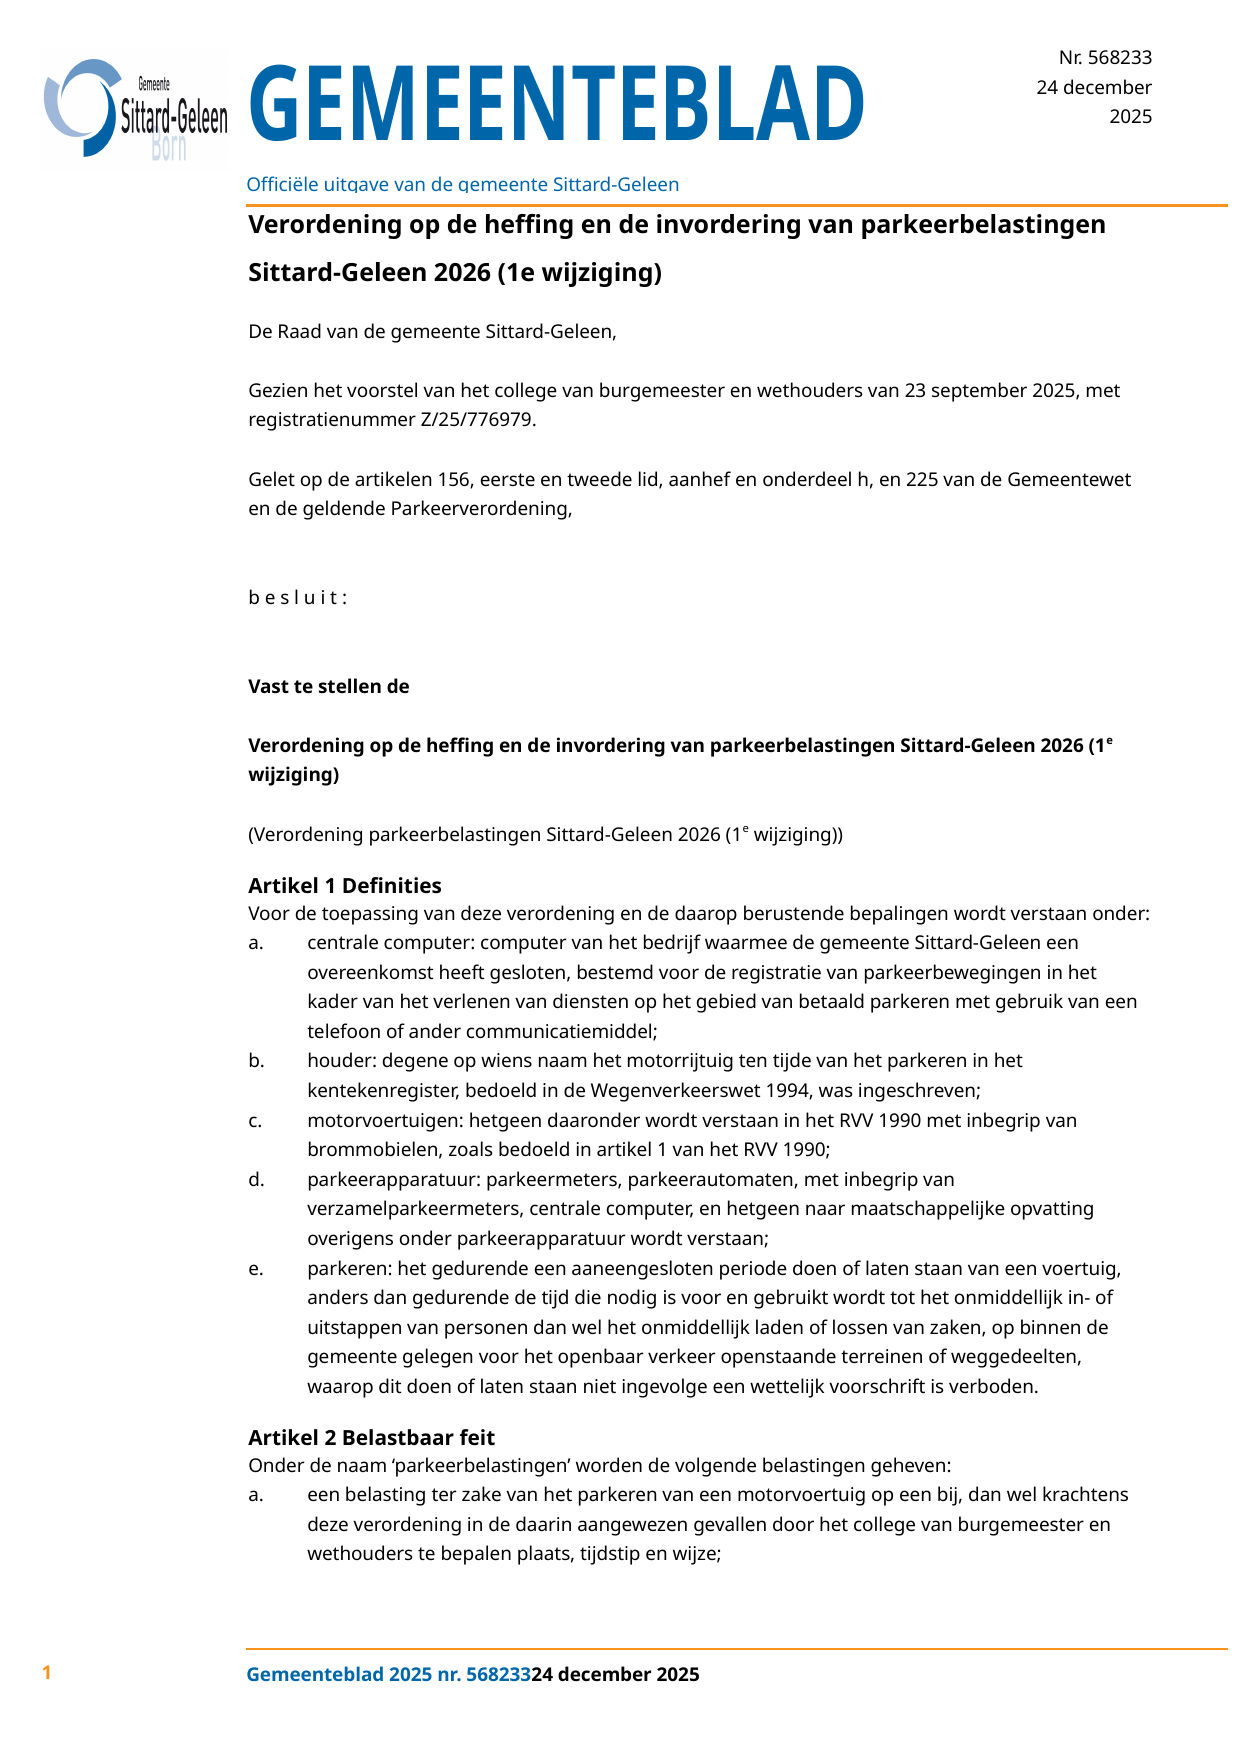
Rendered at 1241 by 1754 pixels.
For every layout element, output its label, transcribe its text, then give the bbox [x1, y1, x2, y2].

list parkeren: het gedurende een aaneengesloten periode doen of laten staan van een voertuig, anders dan gedurende de tijd die nodig is voor en gebruikt wordt tot het onmiddellijk in- of uitstappen van personen dan wel het onmiddellijk laden of lossen van zaken, op binnen de gemeente gelegen voor het openbaar verkeer openstaande terreinen of weggedeelten, waarop dit doen of laten staan niet ingevolge een wettelijk voorschrift is verboden. [248, 1255, 1152, 1399]
list een belasting ter zake van het parkeren van een motorvoertuig op een bij, dan wel krachtens deze verordening in de daarin aangewezen gevallen door het college van burgemeester en wethouders te bepalen plaats, tijdstip en wijze; [248, 1481, 1152, 1566]
text (Verordening parkeerbelastingen Sittard-Geleen 2026 (1e wijziging)) [248, 821, 1152, 847]
list motorvoertuigen: hetgeen daaronder wordt verstaan in het RVV 1990 met inbegrip van brommobielen, zoals bedoeld in artikel 1 van het RVV 1990; [248, 1107, 1152, 1162]
picture [41, 47, 231, 172]
text Verordening op de heffing en de invordering van parkeerbelastingen Sittard-Geleen 2026 (1e wijziging) [248, 207, 1152, 288]
text Artikel 2 Belastbaar feit [248, 1423, 1152, 1452]
text Voor de toepassing van deze verordening en de daarop berustende bepalingen wordt verstaan onder: [248, 900, 1152, 925]
text Artikel 1 Definities [248, 871, 1152, 900]
text De Raad van de gemeente Sittard-Geleen, [248, 318, 1152, 344]
text Verordening op de heffing en de invordering van parkeerbelastingen Sittard-Geleen 2026 (1e wijziging) [248, 732, 1152, 787]
list houder: degene op wiens naam het motorrijtuig ten tijde van het parkeren in het kentekenregister, bedoeld in de Wegenverkeerswet 1994, was ingeschreven; [248, 1048, 1152, 1103]
list parkeerapparatuur: parkeermeters, parkeerautomaten, met inbegrip van verzamelparkeermeters, centrale computer, en hetgeen naar maatschappelijke opvatting overigens onder parkeerapparatuur wordt verstaan; [248, 1166, 1152, 1251]
text Vast te stellen de [248, 673, 1152, 699]
text Gelet op de artikelen 156, eerste en tweede lid, aanhef en onderdeel h, en 225 van de Gemeentewet en de geldende Parkeerverordening, [248, 466, 1152, 521]
list centrale computer: computer van het bedrijf waarmee de gemeente Sittard-Geleen een overeenkomst heeft gesloten, bestemd voor de registratie van parkeerbewegingen in het kader van het verlenen van diensten op het gebied van betaald parkeren met gebruik van een telefoon of ander communicatiemiddel; [248, 929, 1152, 1044]
text Onder de naam ‘parkeerbelastingen’ worden de volgende belastingen geheven: [248, 1452, 1152, 1478]
text b e s l u i t : [248, 584, 1152, 610]
text Gezien het voorstel van het college van burgemeester en wethouders van 23 september 2025, met registratienummer Z/25/776979. [248, 377, 1152, 432]
